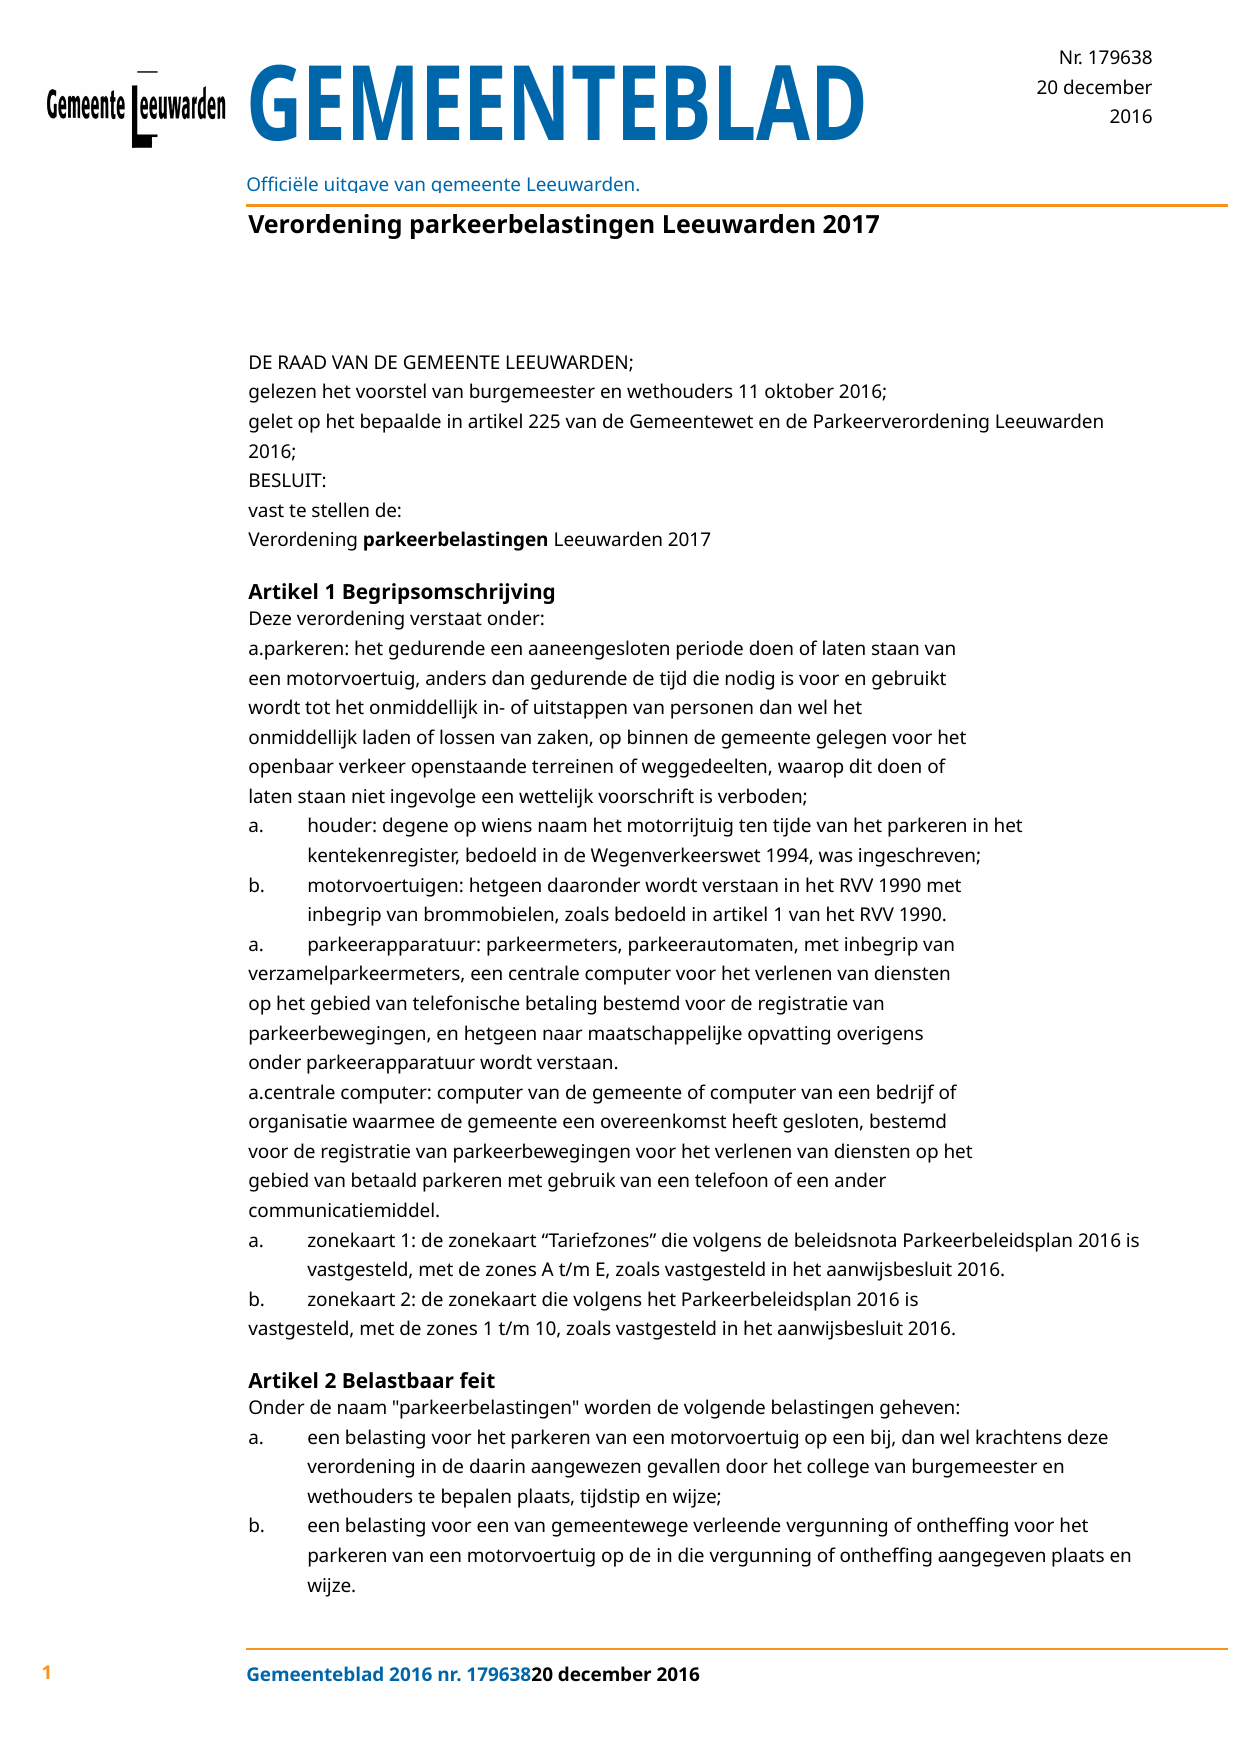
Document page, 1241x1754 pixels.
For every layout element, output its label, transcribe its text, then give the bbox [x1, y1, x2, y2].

list een belasting voor het parkeren van een motorvoertuig op een bij, dan wel krachtens deze verordening in de daarin aangewezen gevallen door het college van burgemeester en wethouders te bepalen plaats, tijdstip en wijze; [248, 1424, 1152, 1509]
text Verordening parkeerbelastingen Leeuwarden 2017 [248, 207, 1152, 241]
text onder parkeerapparatuur wordt verstaan. [248, 1049, 1152, 1075]
text BESLUIT: [248, 467, 1152, 493]
text vast te stellen de: [248, 497, 1152, 523]
list motorvoertuigen: hetgeen daaronder wordt verstaan in het RVV 1990 met [248, 872, 1152, 897]
text laten staan niet ingevolge een wettelijk voorschrift is verboden; [248, 783, 1152, 809]
text DE RAAD VAN DE GEMEENTE LEEUWARDEN; [248, 349, 1152, 375]
text verzamelparkeermeters, een centrale computer voor het verlenen van diensten [248, 961, 1152, 986]
list inbegrip van brommobielen, zoals bedoeld in artikel 1 van het RVV 1990. [248, 901, 1152, 927]
text vastgesteld, met de zones 1 t/m 10, zoals vastgesteld in het aanwijsbesluit 2016. [248, 1316, 1152, 1341]
text op het gebied van telefonische betaling bestemd voor de registratie van [248, 990, 1152, 1016]
list een belasting voor een van gemeentewege verleende vergunning of ontheffing voor het parkeren van een motorvoertuig op de in die vergunning of ontheffing aangegeven plaats en wijze. [248, 1513, 1152, 1598]
list zonekaart 2: de zonekaart die volgens het Parkeerbeleidsplan 2016 is [248, 1286, 1152, 1312]
text voor de registratie van parkeerbewegingen voor het verlenen van diensten op het [248, 1138, 1152, 1164]
text a.centrale computer: computer van de gemeente of computer van een bedrijf of [248, 1079, 1152, 1104]
text a.parkeren: het gedurende een aaneengesloten periode doen of laten staan van [248, 635, 1152, 661]
text een motorvoertuig, anders dan gedurende de tijd die nodig is voor en gebruikt [248, 665, 1152, 690]
picture [41, 47, 231, 172]
list parkeerapparatuur: parkeermeters, parkeerautomaten, met inbegrip van [248, 931, 1152, 957]
text Verordening parkeerbelastingen Leeuwarden 2017 [248, 527, 1152, 552]
text parkeerbewegingen, en hetgeen naar maatschappelijke opvatting overigens [248, 1020, 1152, 1045]
text gelezen het voorstel van burgemeester en wethouders 11 oktober 2016; [248, 379, 1152, 404]
list zonekaart 1: de zonekaart “Tariefzones” die volgens de beleidsnota Parkeerbeleidsplan 2016 is vastgesteld, met de zones A t/m E, zoals vastgesteld in het aanwijsbesluit 2016. [248, 1227, 1152, 1282]
text communicatiemiddel. [248, 1197, 1152, 1223]
text Artikel 2 Belastbaar feit [248, 1366, 1152, 1394]
text organisatie waarmee de gemeente een overeenkomst heeft gesloten, bestemd [248, 1108, 1152, 1134]
text Onder de naam "parkeerbelastingen" worden de volgende belastingen geheven: [248, 1394, 1152, 1420]
text gebied van betaald parkeren met gebruik van een telefoon of een ander [248, 1168, 1152, 1193]
text Artikel 1 Begripsomschrijving [248, 577, 1152, 606]
text onmiddellijk laden of lossen van zaken, op binnen de gemeente gelegen voor het [248, 724, 1152, 749]
text Deze verordening verstaat onder: [248, 606, 1152, 631]
text gelet op het bepaalde in artikel 225 van de Gemeentewet en de Parkeerverordening Leeuwarden 2016; [248, 408, 1152, 464]
list houder: degene op wiens naam het motorrijtuig ten tijde van het parkeren in het kentekenregister, bedoeld in de Wegenverkeerswet 1994, was ingeschreven; [248, 813, 1152, 868]
text wordt tot het onmiddellijk in- of uitstappen van personen dan wel het [248, 694, 1152, 720]
text openbaar verkeer openstaande terreinen of weggedeelten, waarop dit doen of [248, 753, 1152, 779]
